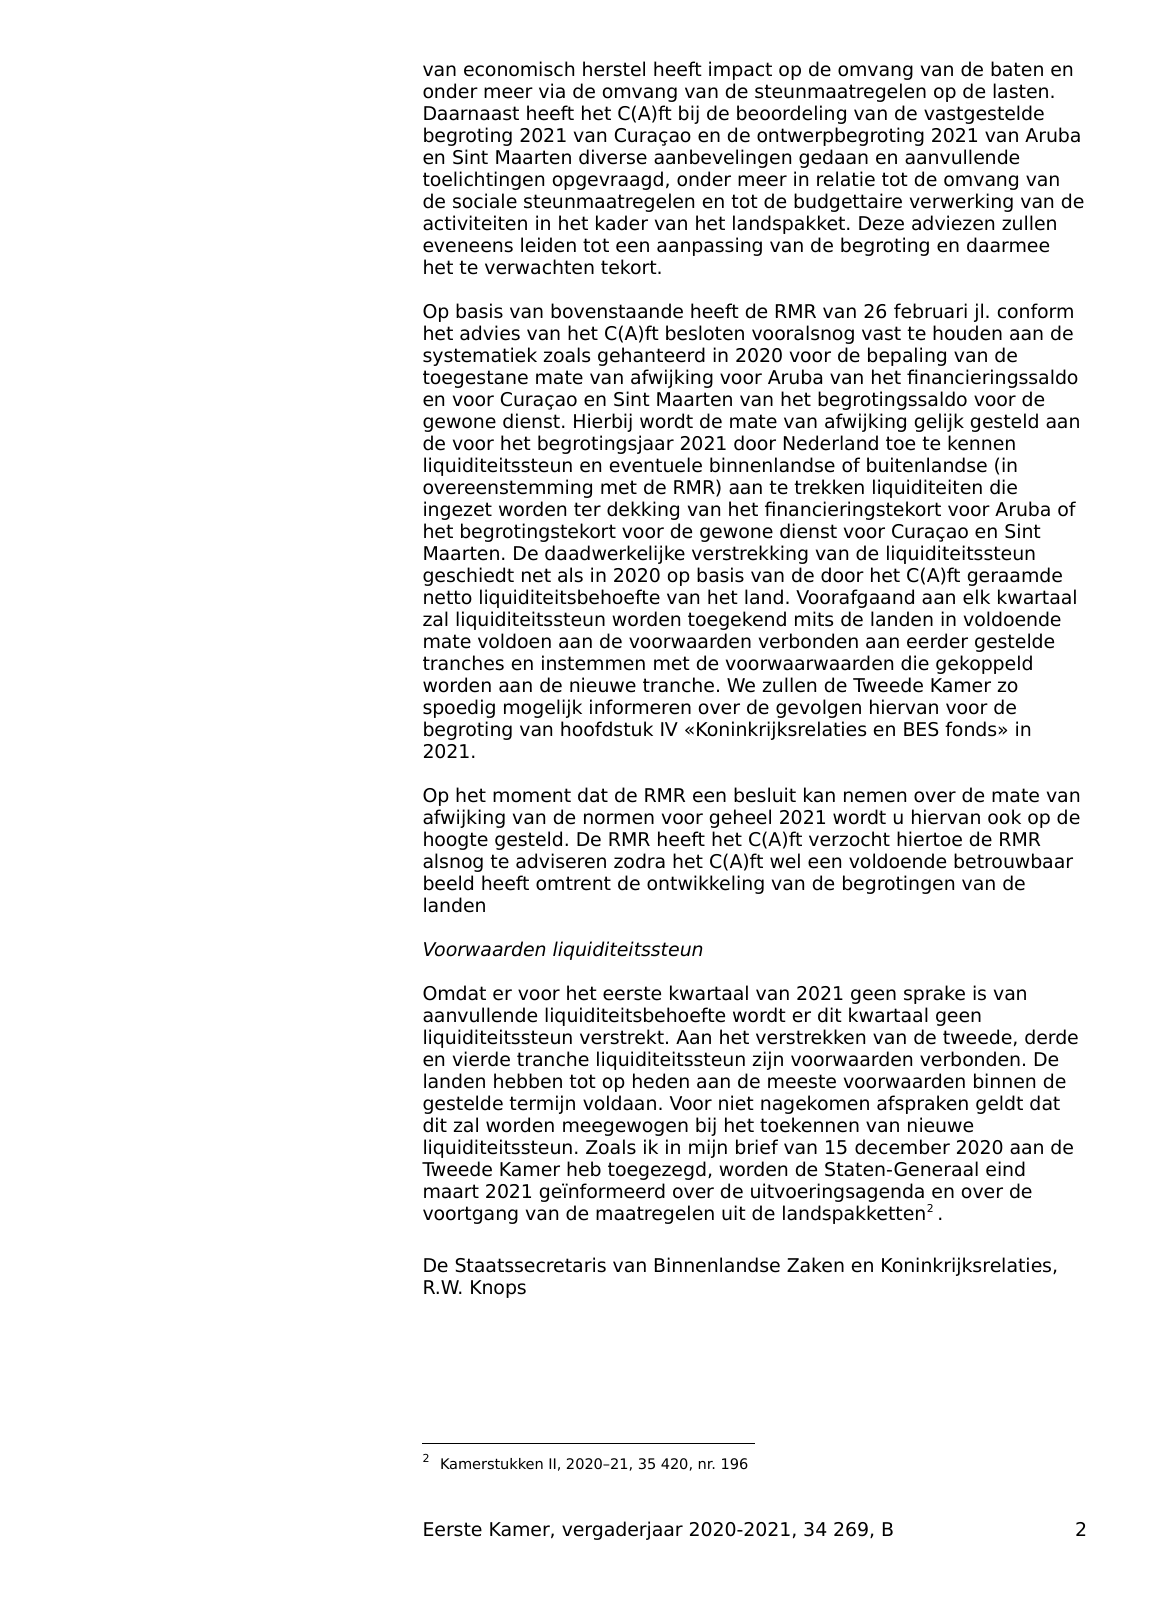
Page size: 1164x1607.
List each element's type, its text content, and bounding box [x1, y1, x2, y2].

text Op het moment dat de RMR een besluit kan nemen over de mate van afwijking van de normen voor geheel 2021 wordt u hiervan ook op de hoogte gesteld. De RMR heeft het C(A)ft verzocht hiertoe de RMR alsnog te adviseren zodra het C(A)ft wel een voldoende betrouwbaar beeld heeft omtrent de ontwikkeling van de begrotingen van de landen [422, 785, 1087, 917]
text van economisch herstel heeft impact op de omvang van de baten en onder meer via de omvang van de steunmaatregelen op de lasten. Daarnaast heeft het C(A)ft bij de beoordeling van de vastgestelde begroting 2021 van Curaçao en de ontwerpbegroting 2021 van Aruba en Sint Maarten diverse aanbevelingen gedaan en aanvullende toelichtingen opgevraagd, onder meer in relatie tot de omvang van de sociale steunmaatregelen en tot de budgettaire verwerking van de activiteiten in het kader van het landspakket. Deze adviezen zullen eveneens leiden tot een aanpassing van de begroting en daarmee het te verwachten tekort. [422, 59, 1087, 279]
text Kamerstukken II, 2020–21, 35 420, nr. 196 [422, 1452, 1087, 1474]
text Op basis van bovenstaande heeft de RMR van 26 februari jl. conform het advies van het C(A)ft besloten vooralsnog vast te houden aan de systematiek zoals gehanteerd in 2020 voor de bepaling van de toegestane mate van afwijking voor Aruba van het financieringssaldo en voor Curaçao en Sint Maarten van het begrotingssaldo voor de gewone dienst. Hierbij wordt de mate van afwijking gelijk gesteld aan de voor het begrotingsjaar 2021 door Nederland toe te kennen liquiditeitssteun en eventuele binnenlandse of buitenlandse (in overeenstemming met de RMR) aan te trekken liquiditeiten die ingezet worden ter dekking van het financieringstekort voor Aruba of het begrotingstekort voor de gewone dienst voor Curaçao en Sint Maarten. De daadwerkelijke verstrekking van de liquiditeitssteun geschiedt net als in 2020 op basis van de door het C(A)ft geraamde netto liquiditeitsbehoefte van het land. Voorafgaand aan elk kwartaal zal liquiditeitssteun worden toegekend mits de landen in voldoende mate voldoen aan de voorwaarden verbonden aan eerder gestelde tranches en instemmen met de voorwaarwaarden die gekoppeld worden aan de nieuwe tranche. We zullen de Tweede Kamer zo spoedig mogelijk informeren over de gevolgen hiervan voor de begroting van hoofdstuk IV «Koninkrijksrelaties en BES fonds» in 2021. [422, 301, 1087, 763]
subtitle Voorwaarden liquiditeitssteun [422, 939, 1087, 961]
text Omdat er voor het eerste kwartaal van 2021 geen sprake is van aanvullende liquiditeitsbehoefte wordt er dit kwartaal geen liquiditeitssteun verstrekt. Aan het verstrekken van de tweede, derde en vierde tranche liquiditeitssteun zijn voorwaarden verbonden. De landen hebben tot op heden aan de meeste voorwaarden binnen de gestelde termijn voldaan. Voor niet nagekomen afspraken geldt dat dit zal worden meegewogen bij het toekennen van nieuwe liquiditeitssteun. Zoals ik in mijn brief van 15 december 2020 aan de Tweede Kamer heb toegezegd, worden de Staten-Generaal eind maart 2021 geïnformeerd over de uitvoeringsagenda en over de voortgang van de maatregelen uit de landspakketten. [422, 983, 1087, 1225]
text De Staatssecretaris van Binnenlandse Zaken en Koninkrijksrelaties, R.W. Knops [422, 1255, 1087, 1299]
